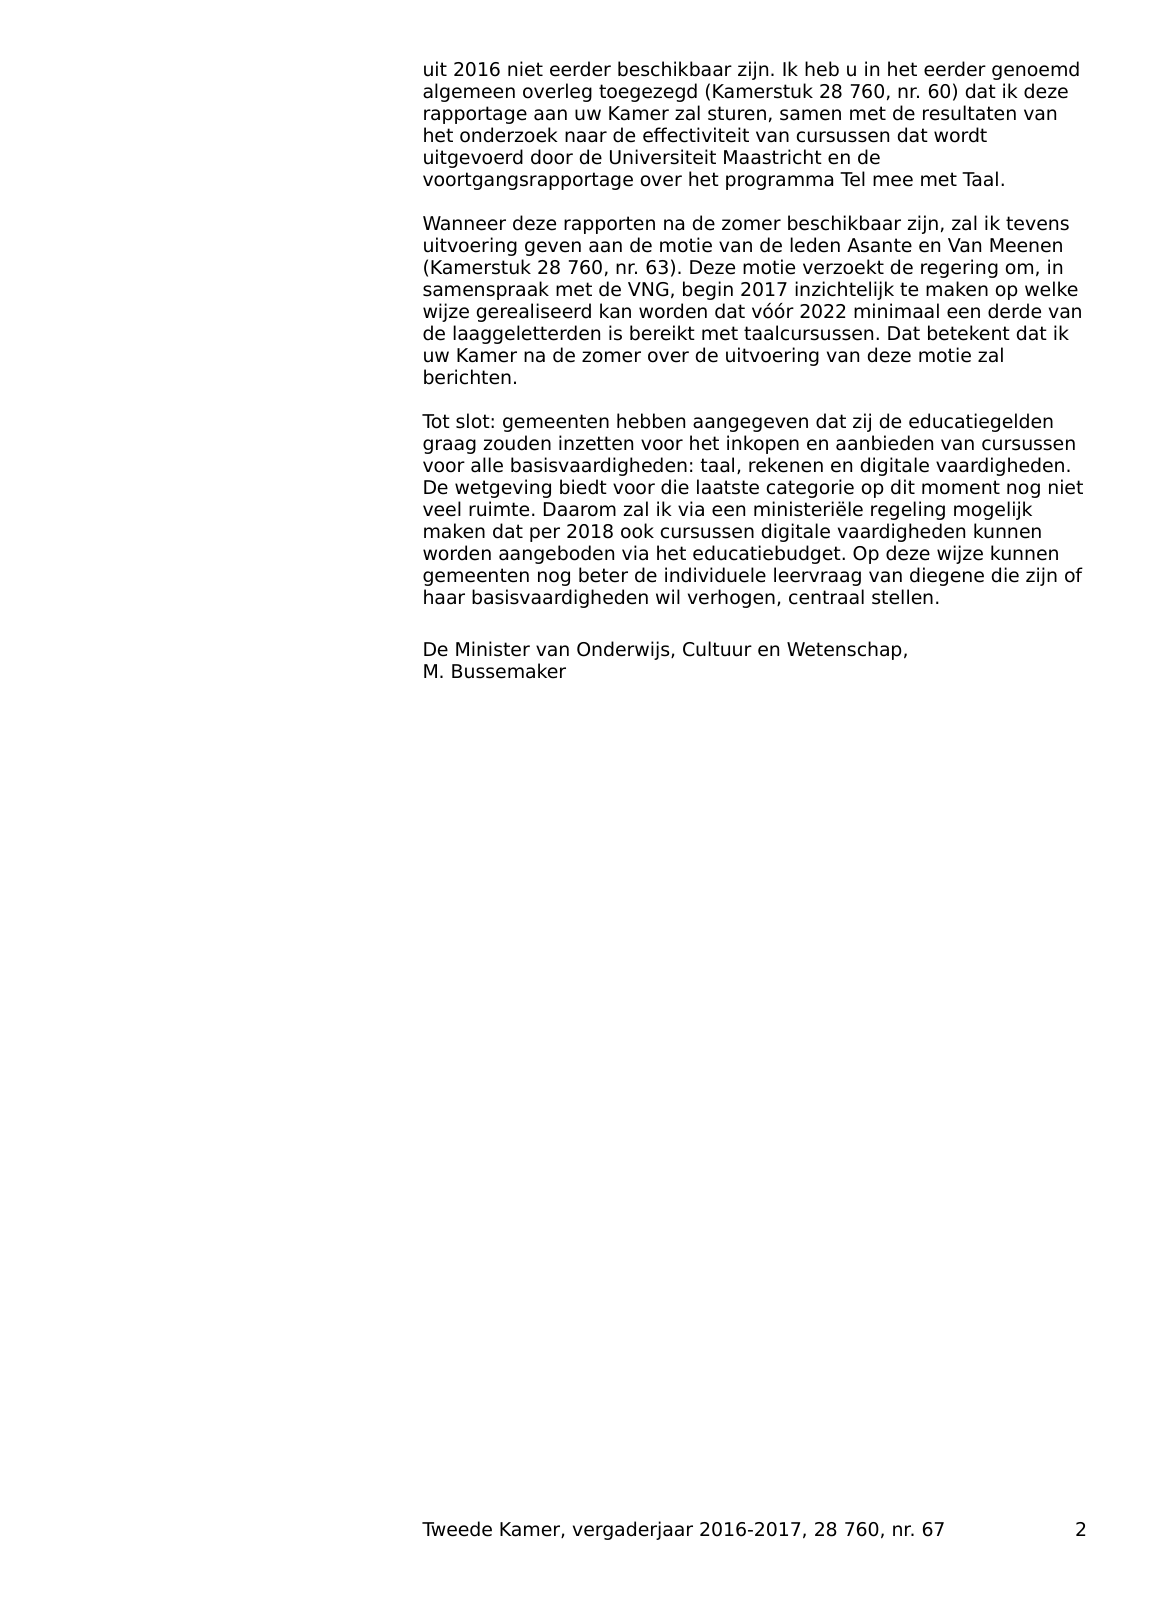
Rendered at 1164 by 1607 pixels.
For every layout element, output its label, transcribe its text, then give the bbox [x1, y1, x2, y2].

text Tot slot: gemeenten hebben aangegeven dat zij de educatiegelden graag zouden inzetten voor het inkopen en aanbieden van cursussen voor alle basisvaardigheden: taal, rekenen en digitale vaardigheden. De wetgeving biedt voor die laatste categorie op dit moment nog niet veel ruimte. Daarom zal ik via een ministeriële regeling mogelijk maken dat per 2018 ook cursussen digitale vaardigheden kunnen worden aangeboden via het educatiebudget. Op deze wijze kunnen gemeenten nog beter de individuele leervraag van diegene die zijn of haar basisvaardigheden wil verhogen, centraal stellen. [422, 411, 1087, 609]
text uit 2016 niet eerder beschikbaar zijn. Ik heb u in het eerder genoemd algemeen overleg toegezegd (Kamerstuk 28 760, nr. 60) dat ik deze rapportage aan uw Kamer zal sturen, samen met de resultaten van het onderzoek naar de effectiviteit van cursussen dat wordt uitgevoerd door de Universiteit Maastricht en de voortgangsrapportage over het programma Tel mee met Taal. [422, 59, 1087, 191]
text De Minister van Onderwijs, Cultuur en Wetenschap, M. Bussemaker [422, 639, 1087, 683]
text Wanneer deze rapporten na de zomer beschikbaar zijn, zal ik tevens uitvoering geven aan de motie van de leden Asante en Van Meenen (Kamerstuk 28 760, nr. 63). Deze motie verzoekt de regering om, in samenspraak met de VNG, begin 2017 inzichtelijk te maken op welke wijze gerealiseerd kan worden dat vóór 2022 minimaal een derde van de laaggeletterden is bereikt met taalcursussen. Dat betekent dat ik uw Kamer na de zomer over de uitvoering van deze motie zal berichten. [422, 213, 1087, 389]
